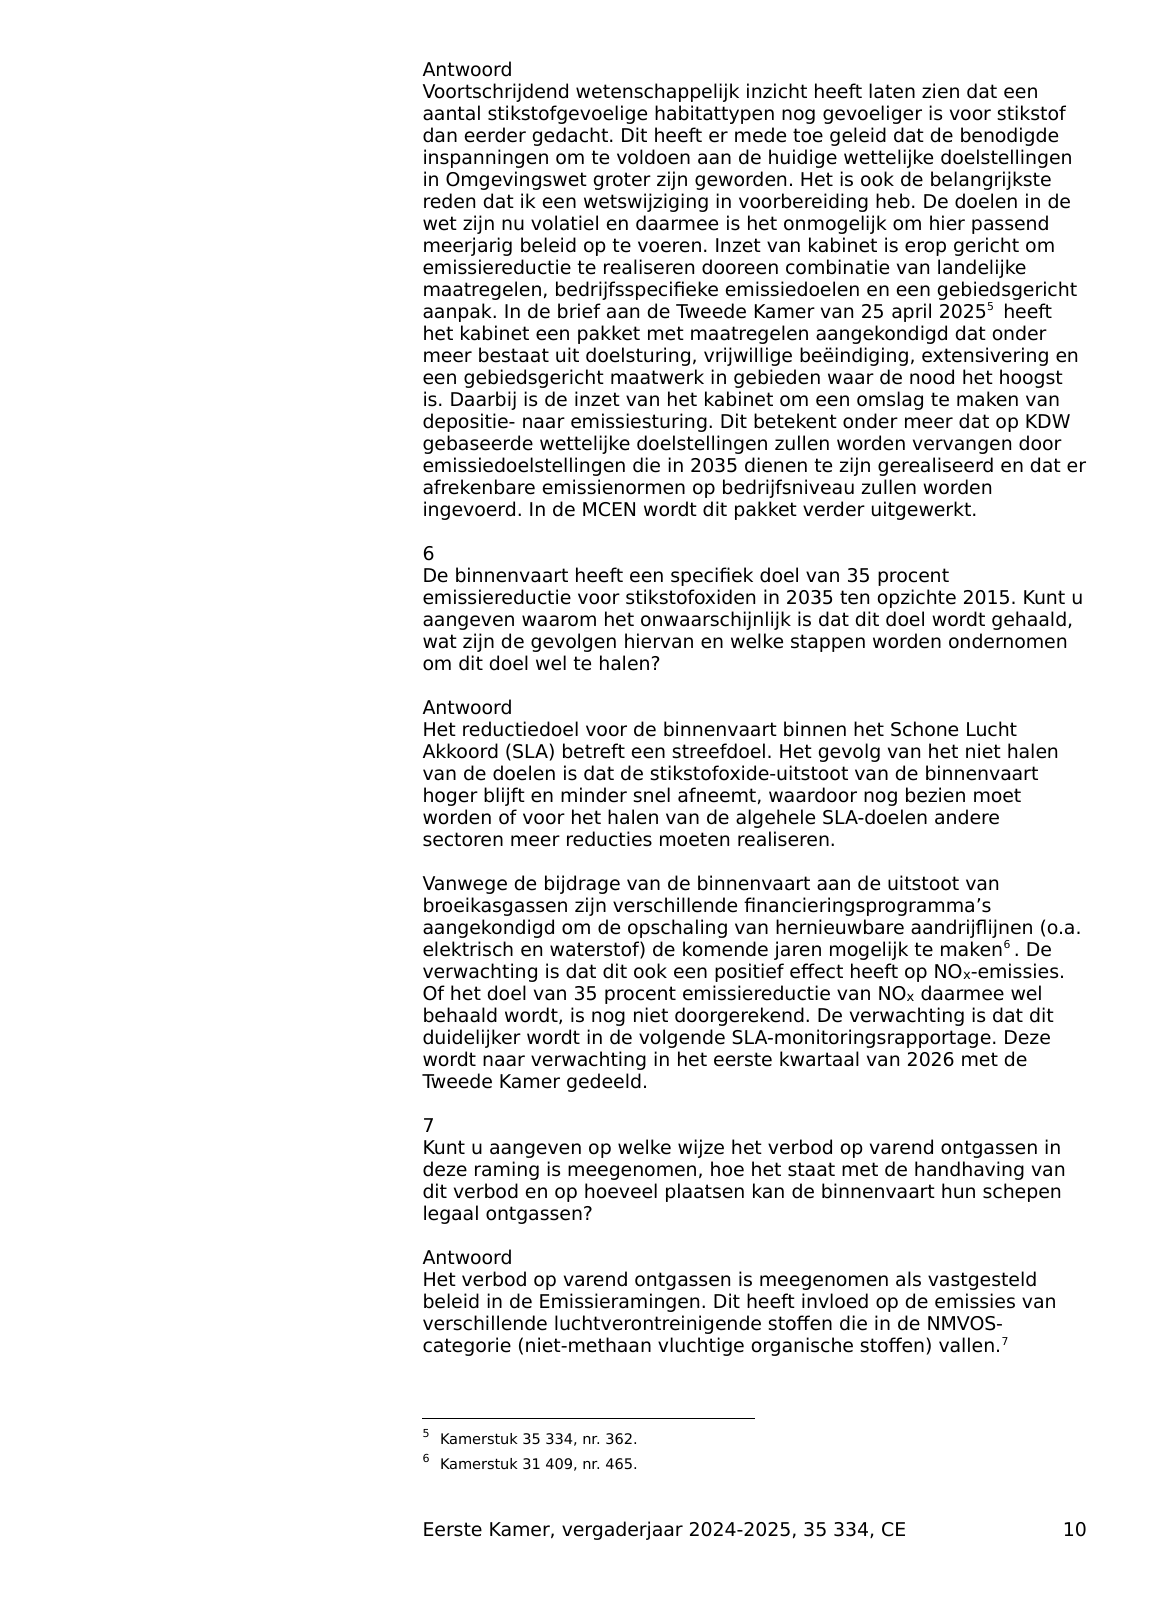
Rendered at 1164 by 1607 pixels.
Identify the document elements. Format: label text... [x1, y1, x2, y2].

text Kamerstuk 35 334, nr. 362. [422, 1427, 1087, 1449]
text Het verbod op varend ontgassen is meegenomen als vastgesteld beleid in de Emissieramingen. Dit heeft invloed op de emissies van verschillende luchtverontreinigende stoffen die in de NMVOS-categorie (niet-methaan vluchtige organische stoffen) vallen. [422, 1269, 1087, 1357]
text Kunt u aangeven op welke wijze het verbod op varend ontgassen in deze raming is meegenomen, hoe het staat met de handhaving van dit verbod en op hoeveel plaatsen kan de binnenvaart hun schepen legaal ontgassen? [422, 1137, 1087, 1225]
text 6 [422, 543, 1087, 565]
text Antwoord [422, 1247, 1087, 1269]
text 7 [422, 1115, 1087, 1137]
text Antwoord [422, 59, 1087, 81]
text Het reductiedoel voor de binnenvaart binnen het Schone Lucht Akkoord (SLA) betreft een streefdoel. Het gevolg van het niet halen van de doelen is dat de stikstofoxide-uitstoot van de binnenvaart hoger blijft en minder snel afneemt, waardoor nog bezien moet worden of voor het halen van de algehele SLA-doelen andere sectoren meer reducties moeten realiseren. [422, 719, 1087, 851]
text Voortschrijdend wetenschappelijk inzicht heeft laten zien dat een aantal stikstofgevoelige habitattypen nog gevoeliger is voor stikstof dan eerder gedacht. Dit heeft er mede toe geleid dat de benodigde inspanningen om te voldoen aan de huidige wettelijke doelstellingen in Omgevingswet groter zijn geworden. Het is ook de belangrijkste reden dat ik een wetswijziging in voorbereiding heb. De doelen in de wet zijn nu volatiel en daarmee is het onmogelijk om hier passend meerjarig beleid op te voeren. Inzet van kabinet is erop gericht om emissiereductie te realiseren dooreen combinatie van landelijke maatregelen, bedrijfsspecifieke emissiedoelen en een gebiedsgericht aanpak. In de brief aan de Tweede Kamer van 25 april 2025 heeft het kabinet een pakket met maatregelen aangekondigd dat onder meer bestaat uit doelsturing, vrijwillige beëindiging, extensivering en een gebiedsgericht maatwerk in gebieden waar de nood het hoogst is. Daarbij is de inzet van het kabinet om een omslag te maken van depositie- naar emissiesturing. Dit betekent onder meer dat op KDW gebaseerde wettelijke doelstellingen zullen worden vervangen door emissiedoelstellingen die in 2035 dienen te zijn gerealiseerd en dat er afrekenbare emissienormen op bedrijfsniveau zullen worden ingevoerd. In de MCEN wordt dit pakket verder uitgewerkt. [422, 81, 1087, 521]
text Kamerstuk 31 409, nr. 465. [422, 1452, 1087, 1474]
text De binnenvaart heeft een specifiek doel van 35 procent emissiereductie voor stikstofoxiden in 2035 ten opzichte 2015. Kunt u aangeven waarom het onwaarschijnlijk is dat dit doel wordt gehaald, wat zijn de gevolgen hiervan en welke stappen worden ondernomen om dit doel wel te halen? [422, 565, 1087, 675]
text Antwoord [422, 697, 1087, 719]
text Vanwege de bijdrage van de binnenvaart aan de uitstoot van broeikasgassen zijn verschillende financieringsprogramma’s aangekondigd om de opschaling van hernieuwbare aandrijflijnen (o.a. elektrisch en waterstof) de komende jaren mogelijk te maken. De verwachting is dat dit ook een positief effect heeft op NOx-emissies. Of het doel van 35 procent emissiereductie van NOx daarmee wel behaald wordt, is nog niet doorgerekend. De verwachting is dat dit duidelijker wordt in de volgende SLA-monitoringsrapportage. Deze wordt naar verwachting in het eerste kwartaal van 2026 met de Tweede Kamer gedeeld. [422, 873, 1087, 1093]
